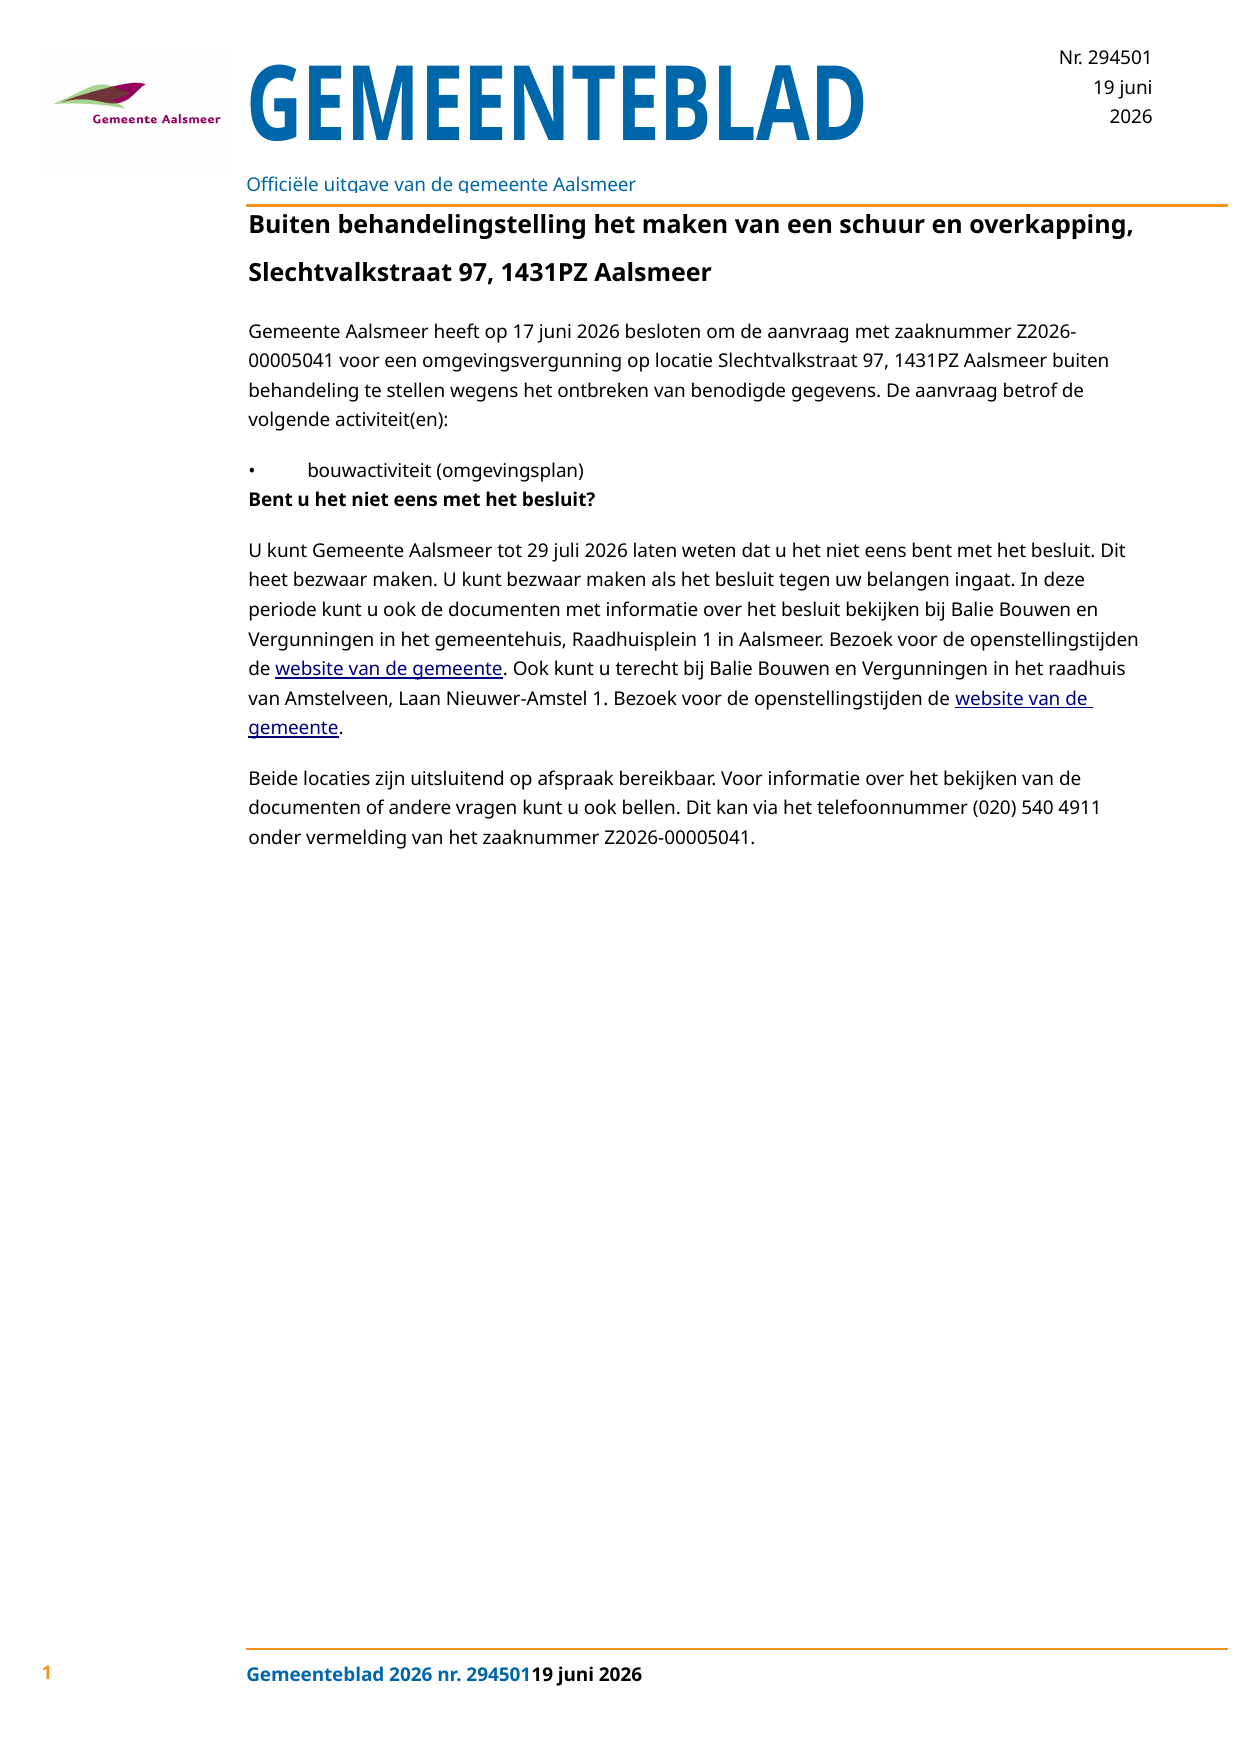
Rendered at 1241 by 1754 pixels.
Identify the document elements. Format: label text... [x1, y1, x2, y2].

text Buiten behandelingstelling het maken van een schuur en overkapping, Slechtvalkstraat 97, 1431PZ Aalsmeer [248, 207, 1152, 288]
list bouwactiviteit (omgevingsplan) [248, 457, 1152, 483]
text Bent u het niet eens met het besluit? [248, 487, 1152, 512]
picture [41, 47, 231, 172]
text Gemeente Aalsmeer heeft op 17 juni 2026 besloten om de aanvraag met zaaknummer Z2026-00005041 voor een omgevingsvergunning op locatie Slechtvalkstraat 97, 1431PZ Aalsmeer buiten behandeling te stellen wegens het ontbreken van benodigde gegevens. De aanvraag betrof de volgende activiteit(en): [248, 318, 1152, 432]
text Beide locaties zijn uitsluitend op afspraak bereikbaar. Voor informatie over het bekijken van de documenten of andere vragen kunt u ook bellen. Dit kan via het telefoonnummer (020) 540 4911 onder vermelding van het zaaknummer Z2026-00005041. [248, 765, 1152, 850]
text U kunt Gemeente Aalsmeer tot 29 juli 2026 laten weten dat u het niet eens bent met het besluit. Dit heet bezwaar maken. U kunt bezwaar maken als het besluit tegen uw belangen ingaat. In deze periode kunt u ook de documenten met informatie over het besluit bekijken bij Balie Bouwen en Vergunningen in het gemeentehuis, Raadhuisplein 1 in Aalsmeer. Bezoek voor de openstellingstijden de website van de gemeente. Ook kunt u terecht bij Balie Bouwen en Vergunningen in het raadhuis van Amstelveen, Laan Nieuwer-Amstel 1. Bezoek voor de openstellingstijden de website van de gemeente. [248, 537, 1152, 740]
